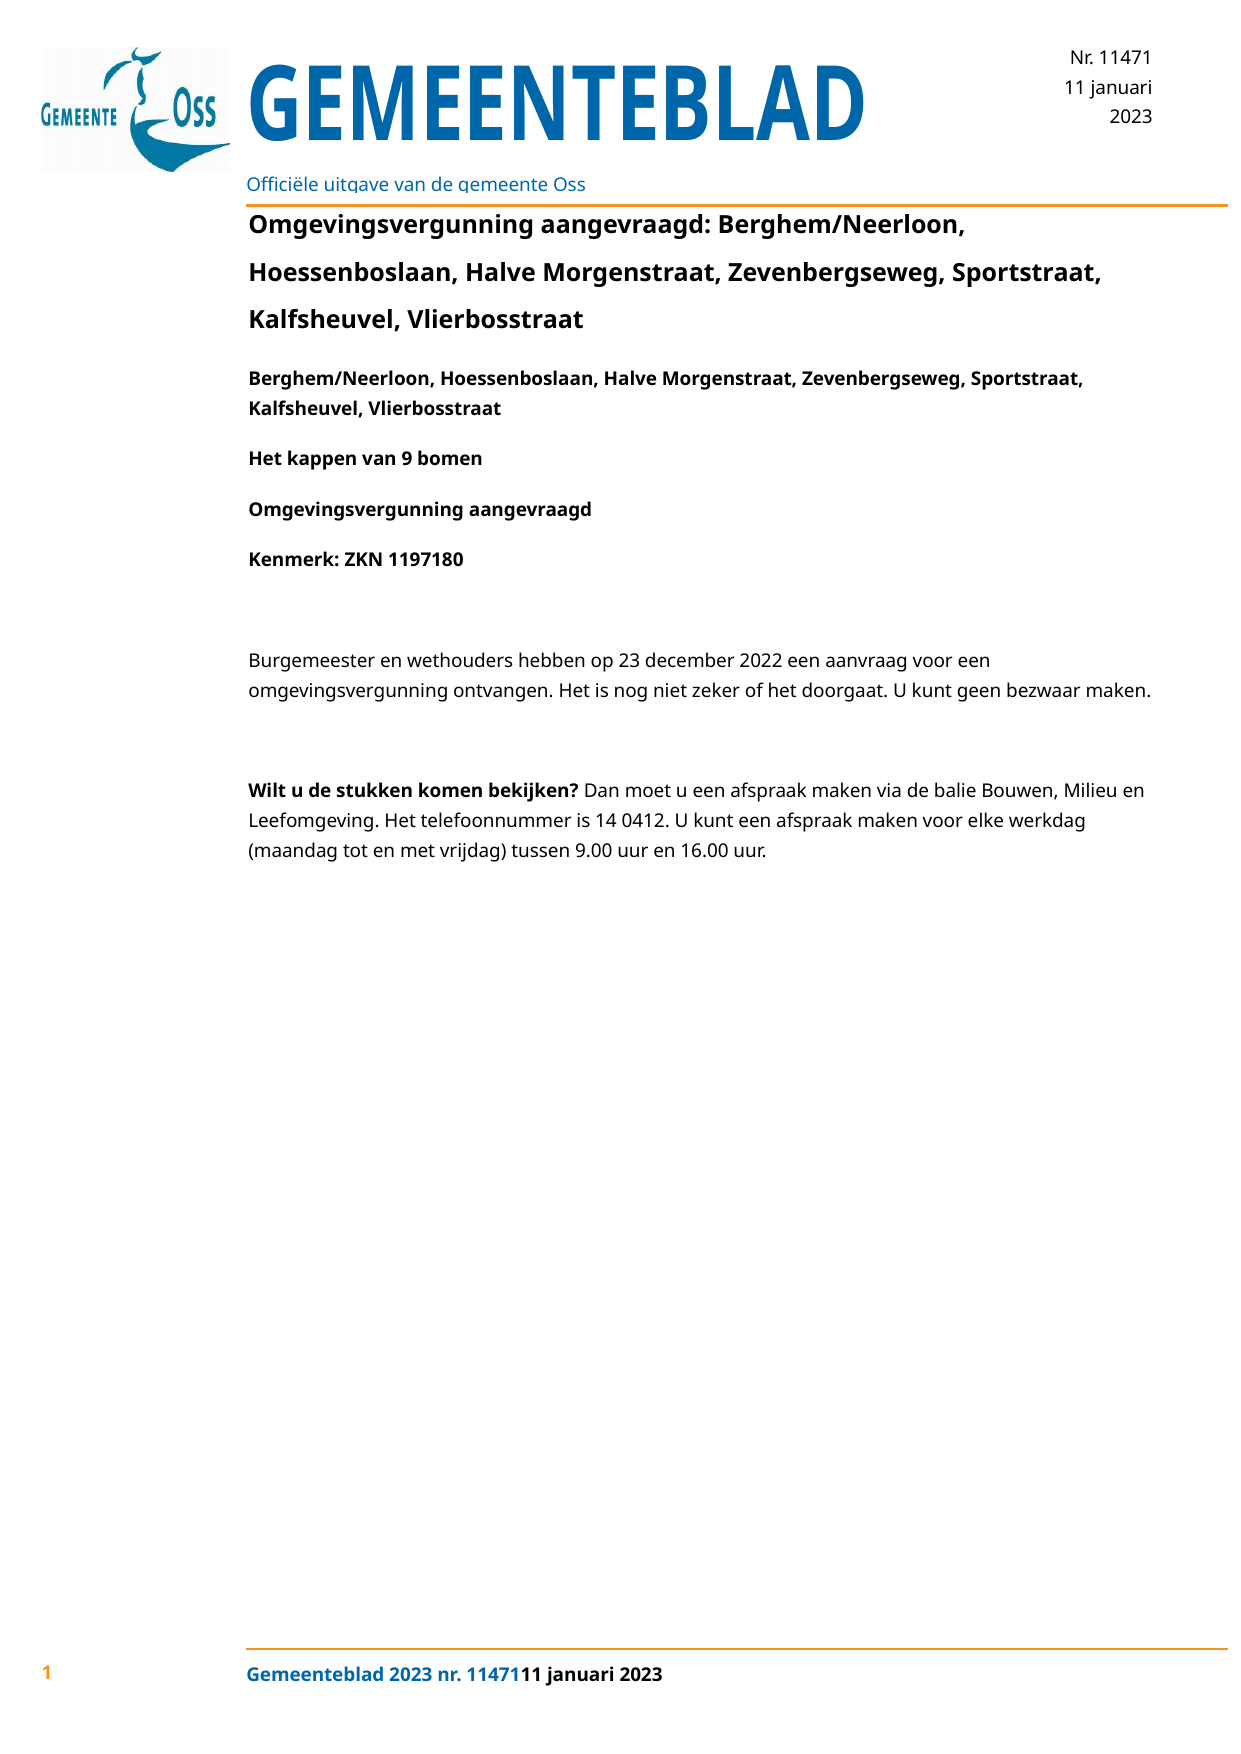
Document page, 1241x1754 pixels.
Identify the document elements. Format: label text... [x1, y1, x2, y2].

text Berghem/Neerloon, Hoessenboslaan, Halve Morgenstraat, Zevenbergseweg, Sportstraat, Kalfsheuvel, Vlierbosstraat [248, 366, 1152, 421]
text Het kappen van 9 bomen [248, 446, 1152, 471]
picture [41, 47, 231, 172]
text Wilt u de stukken komen bekijken? Dan moet u een afspraak maken via de balie Bouwen, Milieu en Leefomgeving. Het telefoonnummer is 14 0412. U kunt een afspraak maken voor elke werkdag (maandag tot en met vrijdag) tussen 9.00 uur en 16.00 uur. [248, 778, 1152, 862]
text Kenmerk: ZKN 1197180 [248, 546, 1152, 572]
text Omgevingsvergunning aangevraagd: Berghem/Neerloon, Hoessenboslaan, Halve Morgenstraat, Zevenbergseweg, Sportstraat, Kalfsheuvel, Vlierbosstraat [248, 207, 1152, 336]
text Omgevingsvergunning aangevraagd [248, 496, 1152, 522]
text Burgemeester en wethouders hebben op 23 december 2022 een aanvraag voor een omgevingsvergunning ontvangen. Het is nog niet zeker of het doorgaat. U kunt geen bezwaar maken. [248, 647, 1152, 702]
